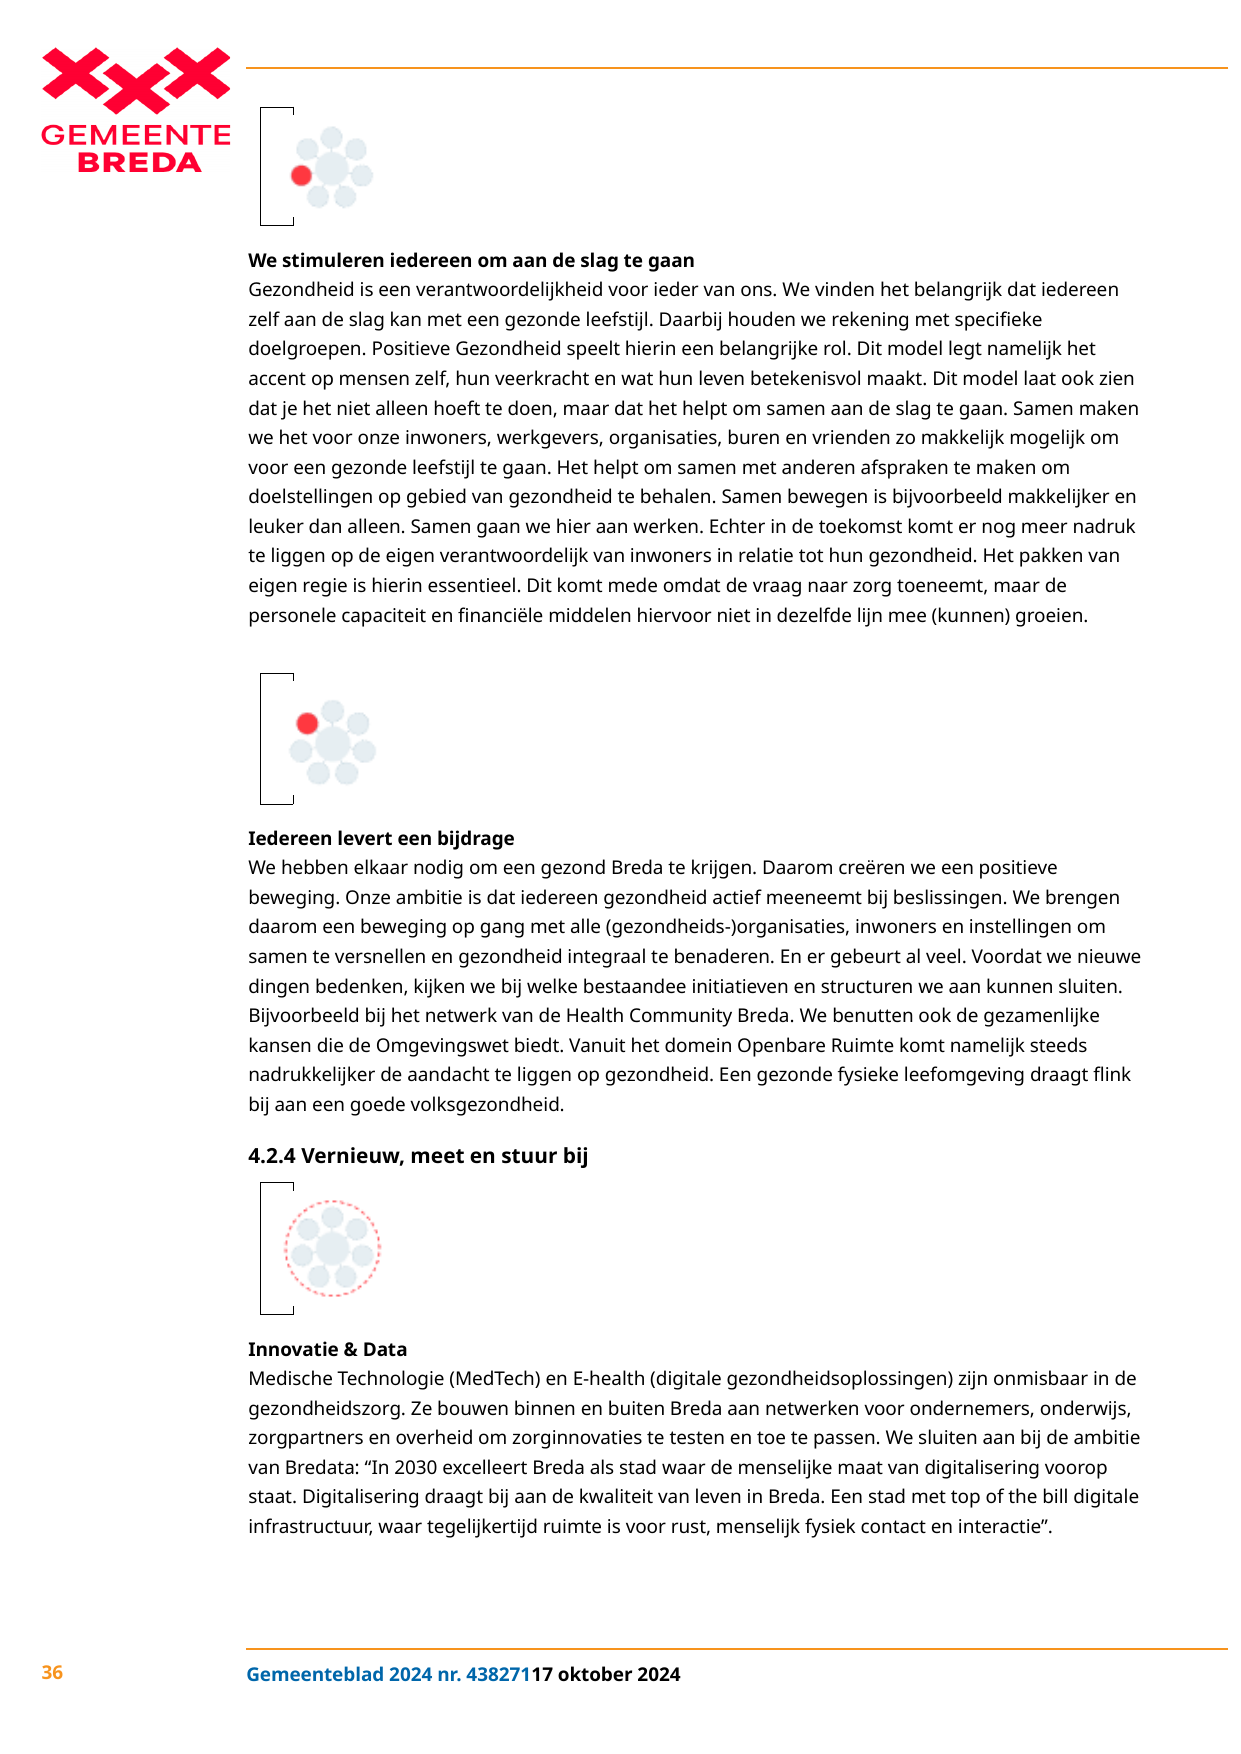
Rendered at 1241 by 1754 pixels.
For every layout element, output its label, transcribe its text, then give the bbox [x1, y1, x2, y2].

text Medische Technologie (MedTech) en E-health (digitale gezondheidsoplossingen) zijn onmisbaar in de gezondheidszorg. Ze bouwen binnen en buiten Breda aan netwerken voor ondernemers, onderwijs, zorgpartners en overheid om zorginnovaties te testen en toe te passen. We sluiten aan bij de ambitie van Bredata: “In 2030 excelleert Breda als stad waar de menselijke maat van digitalisering voorop staat. Digitalisering draagt bij aan de kwaliteit van leven in Breda. Een stad met top of the bill digitale infrastructuur, waar tegelijkertijd ruimte is voor rust, menselijk fysiek contact en interactie”. [248, 1365, 1152, 1539]
text Gezondheid is een verantwoordelijkheid voor ieder van ons. We vinden het belangrijk dat iedereen zelf aan de slag kan met een gezonde leefstijl. Daarbij houden we rekening met specifieke doelgroepen. Positieve Gezondheid speelt hierin een belangrijke rol. Dit model legt namelijk het accent op mensen zelf, hun veerkracht en wat hun leven betekenisvol maakt. Dit model laat ook zien dat je het niet alleen hoeft te doen, maar dat het helpt om samen aan de slag te gaan. Samen maken we het voor onze inwoners, werkgevers, organisaties, buren en vrienden zo makkelijk mogelijk om voor een gezonde leefstijl te gaan. Het helpt om samen met anderen afspraken te maken om doelstellingen op gebied van gezondheid te behalen. Samen bewegen is bijvoorbeeld makkelijker en leuker dan alleen. Samen gaan we hier aan werken. Echter in de toekomst komt er nog meer nadruk te liggen op de eigen verantwoordelijk van inwoners in relatie tot hun gezondheid. Het pakken van eigen regie is hierin essentieel. Dit komt mede omdat de vraag naar zorg toeneemt, maar de personele capaciteit en financiële middelen hiervoor niet in dezelfde lijn mee (kunnen) groeien. [248, 276, 1152, 628]
picture [41, 47, 231, 172]
text We stimuleren iedereen om aan de slag te gaan [248, 247, 1152, 273]
text We hebben elkaar nodig om een gezond Breda te krijgen. Daarom creëren we een positieve beweging. Onze ambitie is dat iedereen gezondheid actief meeneemt bij beslissingen. We brengen daarom een beweging op gang met alle (gezondheids-)organisaties, inwoners en instellingen om samen te versnellen en gezondheid integraal te benaderen. En er gebeurt al veel. Voordat we nieuwe dingen bedenken, kijken we bij welke bestaandee initiatieven en structuren we aan kunnen sluiten. Bijvoorbeeld bij het netwerk van de Health Community Breda. We benutten ook de gezamenlijke kansen die de Omgevingswet biedt. Vanuit het domein Openbare Ruimte komt namelijk steeds nadrukkelijker de aandacht te liggen op gezondheid. Een gezonde fysieke leefomgeving draagt flink bij aan een goede volksgezondheid. [248, 854, 1152, 1117]
picture [268, 115, 387, 217]
text Iedereen levert een bijdrage [248, 825, 1152, 851]
picture [268, 681, 387, 795]
picture [268, 1191, 387, 1306]
text 4.2.4 Vernieuw, meet en stuur bij [248, 1142, 1152, 1170]
text Innovatie & Data [248, 1336, 1152, 1362]
